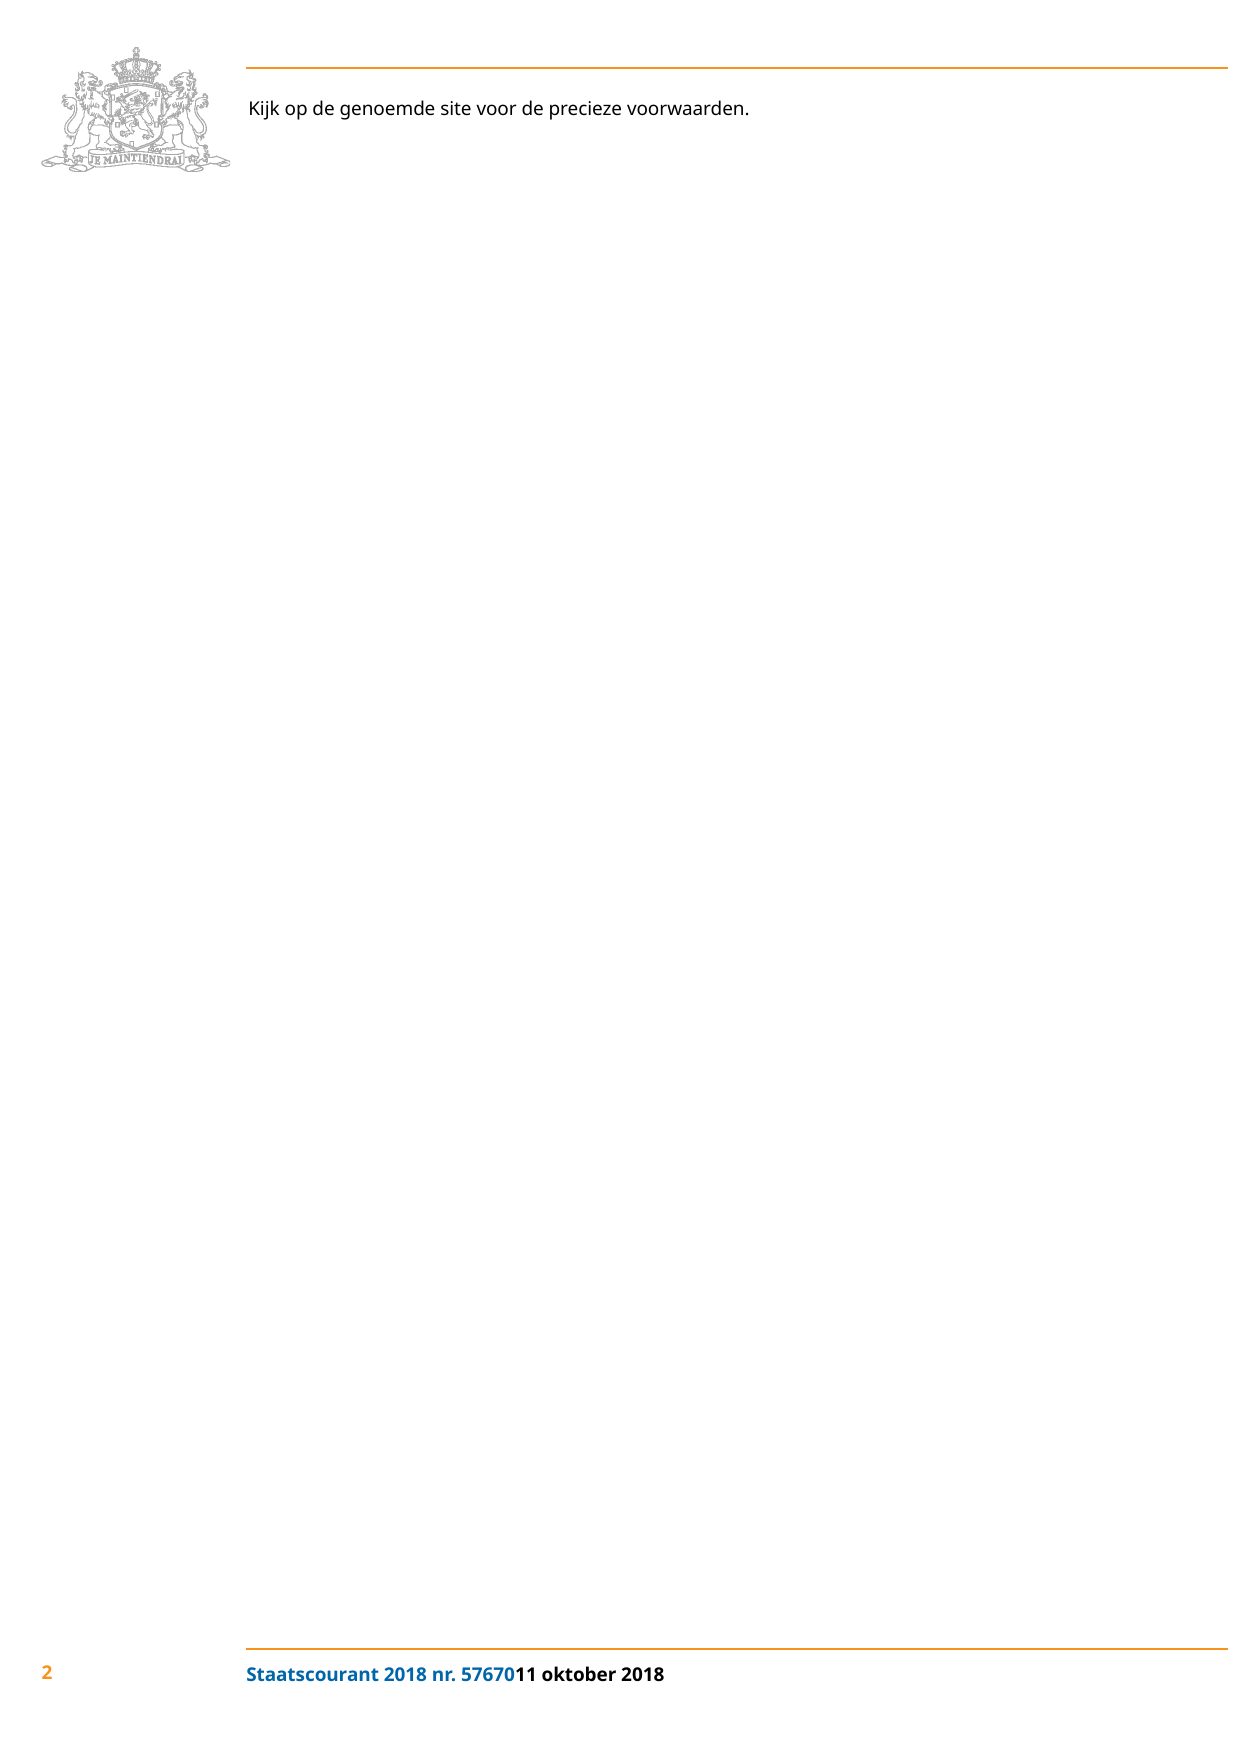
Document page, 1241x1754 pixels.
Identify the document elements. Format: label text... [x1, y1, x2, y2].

text Kijk op de genoemde site voor de precieze voorwaarden. [248, 95, 1152, 121]
picture [41, 47, 231, 172]
